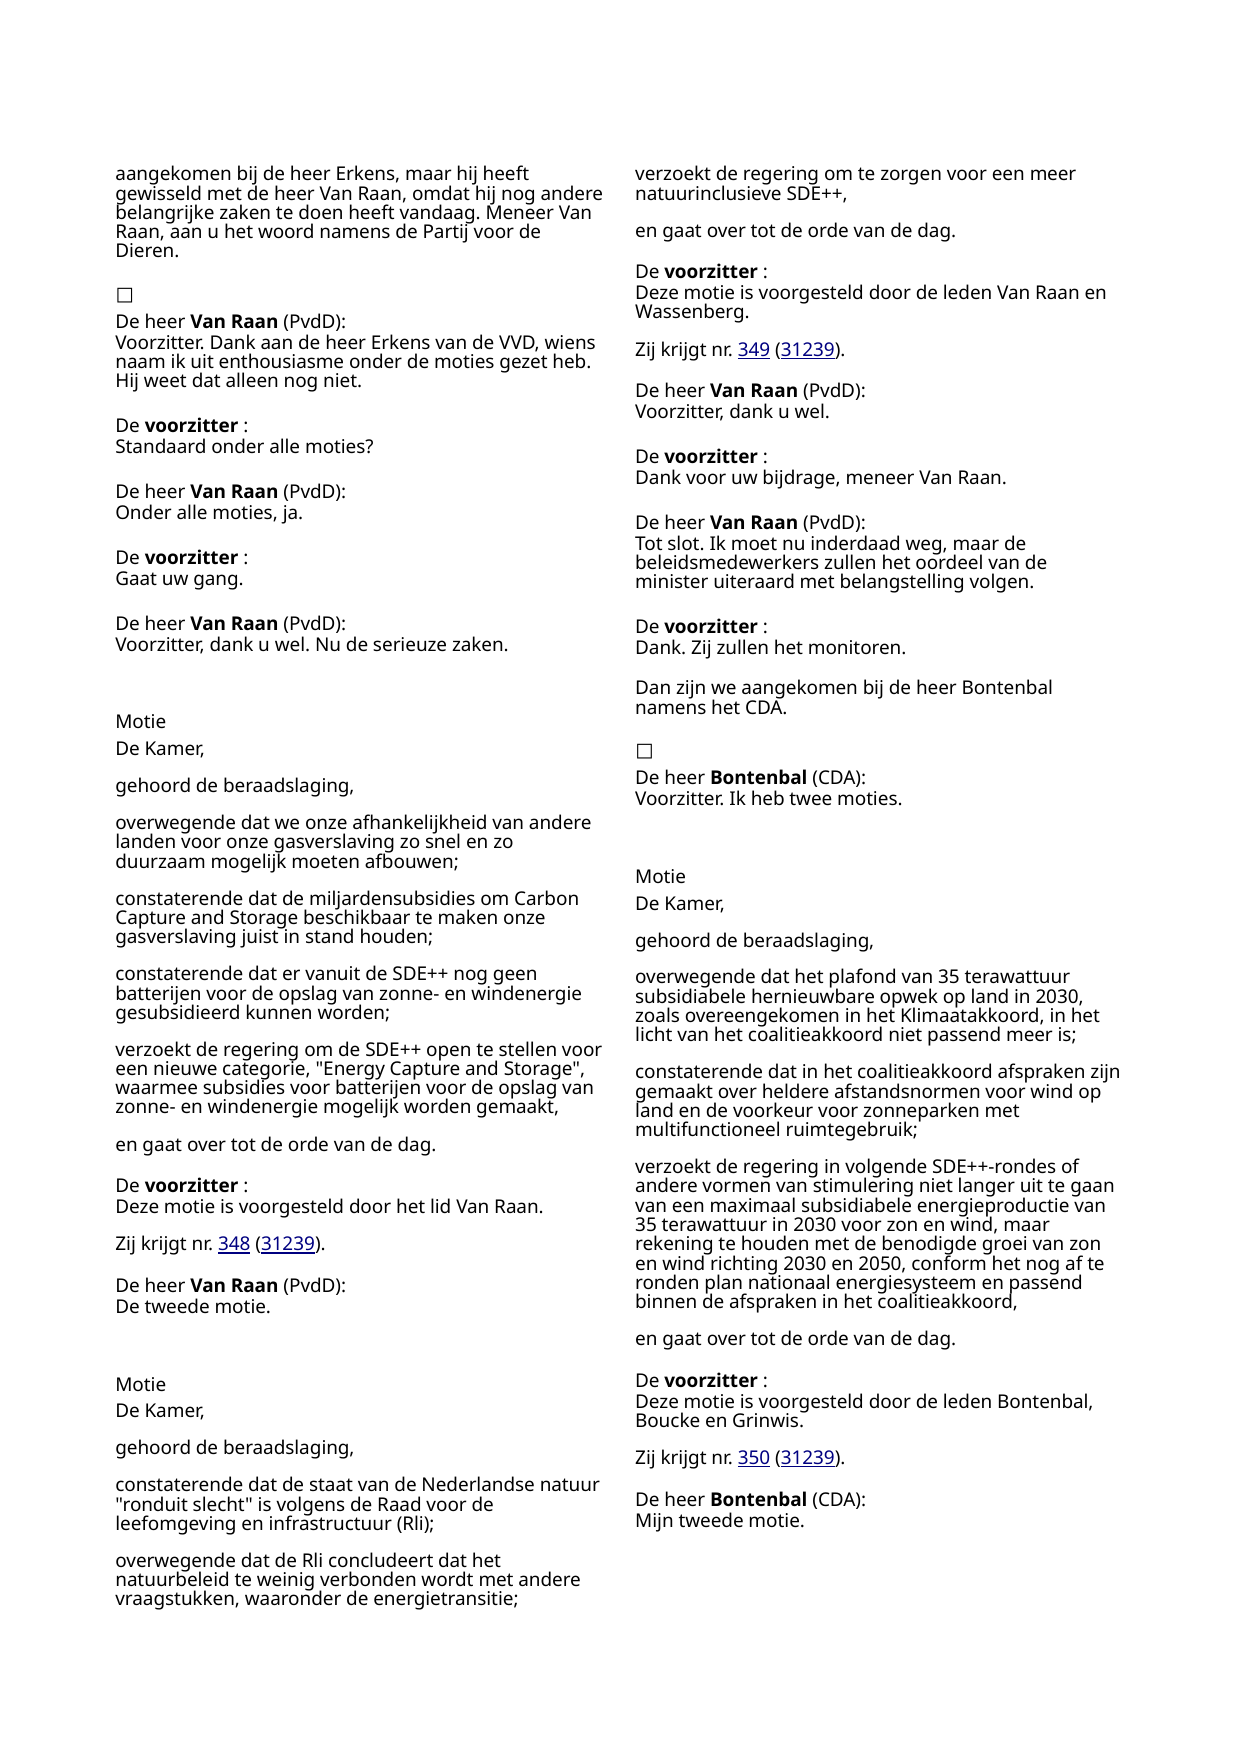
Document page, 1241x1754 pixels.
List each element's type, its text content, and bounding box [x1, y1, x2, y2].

text constaterende dat er vanuit de SDE++ nog geen batterijen voor de opslag van zonne- en windenergie gesubsidieerd kunnen worden; [115, 965, 605, 1023]
text Gaat uw gang. [115, 570, 605, 589]
text De Kamer, [635, 894, 1125, 914]
text Standaard onder alle moties? [115, 438, 605, 458]
text overwegende dat we onze afhankelijkheid van andere landen voor onze gasverslaving zo snel en zo duurzaam mogelijk moeten afbouwen; [115, 814, 605, 872]
text Motie [115, 1371, 605, 1396]
text De voorzitter : [635, 258, 1125, 284]
text constaterende dat de staat van de Nederlandse natuur "ronduit slecht" is volgens de Raad voor de leefomgeving en infrastructuur (Rli); [115, 1476, 605, 1534]
text overwegende dat de Rli concludeert dat het natuurbeleid te weinig verbonden wordt met andere vraagstukken, waaronder de energietransitie; [115, 1552, 605, 1610]
text De voorzitter : [635, 1367, 1125, 1393]
text Mijn tweede motie. [635, 1512, 1125, 1531]
text Voorzitter, dank u wel. Nu de serieuze zaken. [115, 636, 605, 655]
text en gaat over tot de orde van de dag. [115, 1136, 605, 1155]
text De voorzitter : [635, 443, 1125, 469]
text Motie [635, 863, 1125, 889]
text De tweede motie. [115, 1298, 605, 1317]
text De heer Van Raan (PvdD): [635, 509, 1125, 535]
text aangekomen bij de heer Erkens, maar hij heeft gewisseld met de heer Van Raan, omdat hij nog andere belangrijke zaken te doen heeft vandaag. Meneer Van Raan, aan u het woord namens de Partij voor de Dieren. [115, 165, 605, 262]
text Zij krijgt nr. 350 (31239). [635, 1449, 1125, 1468]
text en gaat over tot de orde van de dag. [635, 1330, 1125, 1349]
text constaterende dat de miljardensubsidies om Carbon Capture and Storage beschikbaar te maken onze gasverslaving juist in stand houden; [115, 890, 605, 947]
text constaterende dat in het coalitieakkoord afspraken zijn gemaakt over heldere afstandsnormen voor wind op land en de voorkeur voor zonneparken met multifunctioneel ruimtegebruik; [635, 1063, 1125, 1140]
text verzoekt de regering om te zorgen voor een meer natuurinclusieve SDE++, [635, 165, 1125, 204]
text De heer Van Raan (PvdD): [635, 378, 1125, 403]
text De heer Van Raan (PvdD): [115, 1272, 605, 1298]
text Dank voor uw bijdrage, meneer Van Raan. [635, 469, 1125, 488]
text De voorzitter : [115, 1172, 605, 1198]
text De heer Van Raan (PvdD): [115, 610, 605, 636]
text Zij krijgt nr. 349 (31239). [635, 341, 1125, 360]
text De heer Van Raan (PvdD): [115, 478, 605, 504]
text De voorzitter : [115, 413, 605, 438]
text De heer Van Raan (PvdD): [115, 308, 605, 334]
text Zij krijgt nr. 348 (31239). [115, 1235, 605, 1254]
text Onder alle moties, ja. [115, 504, 605, 523]
text Motie [115, 708, 605, 734]
text Voorzitter. Ik heb twee moties. [635, 790, 1125, 809]
text Deze motie is voorgesteld door het lid Van Raan. [115, 1198, 605, 1217]
text gehoord de beraadslaging, [115, 777, 605, 796]
text De Kamer, [115, 740, 605, 759]
text De voorzitter : [635, 614, 1125, 639]
text en gaat over tot de orde van de dag. [635, 222, 1125, 241]
text Voorzitter, dank u wel. [635, 403, 1125, 423]
text verzoekt de regering om de SDE++ open te stellen voor een nieuwe categorie, "Energy Capture and Storage", waarmee subsidies voor batterijen voor de opslag van zonne- en windenergie mogelijk worden gemaakt, [115, 1041, 605, 1118]
text Dan zijn we aangekomen bij de heer Bontenbal namens het CDA. [635, 679, 1125, 718]
text ⬜ [635, 739, 1125, 764]
text Voorzitter. Dank aan de heer Erkens van de VVD, wiens naam ik uit enthousiasme onder de moties gezet heb. Hij weet dat alleen nog niet. [115, 334, 605, 392]
text De heer Bontenbal (CDA): [635, 1486, 1125, 1512]
text gehoord de beraadslaging, [635, 932, 1125, 951]
text Deze motie is voorgesteld door de leden Van Raan en Wassenberg. [635, 284, 1125, 323]
text gehoord de beraadslaging, [115, 1439, 605, 1459]
text De voorzitter : [115, 544, 605, 570]
text ⬜ [115, 282, 605, 308]
text Deze motie is voorgesteld door de leden Bontenbal, Boucke en Grinwis. [635, 1393, 1125, 1431]
text De heer Bontenbal (CDA): [635, 764, 1125, 790]
text verzoekt de regering in volgende SDE++-rondes of andere vormen van stimulering niet langer uit te gaan van een maximaal subsidiabele energieproductie van 35 terawattuur in 2030 voor zon en wind, maar rekening te houden met de benodigde groei van zon en wind richting 2030 en 2050, conform het nog af te ronden plan nationaal energiesysteem en passend binnen de afspraken in het coalitieakkoord, [635, 1158, 1125, 1312]
text overwegende dat het plafond van 35 terawattuur subsidiabele hernieuwbare opwek op land in 2030, zoals overeengekomen in het Klimaatakkoord, in het licht van het coalitieakkoord niet passend meer is; [635, 968, 1125, 1046]
text Tot slot. Ik moet nu inderdaad weg, maar de beleidsmedewerkers zullen het oordeel van de minister uiteraard met belangstelling volgen. [635, 535, 1125, 593]
text Dank. Zij zullen het monitoren. [635, 639, 1125, 659]
text De Kamer, [115, 1402, 605, 1422]
